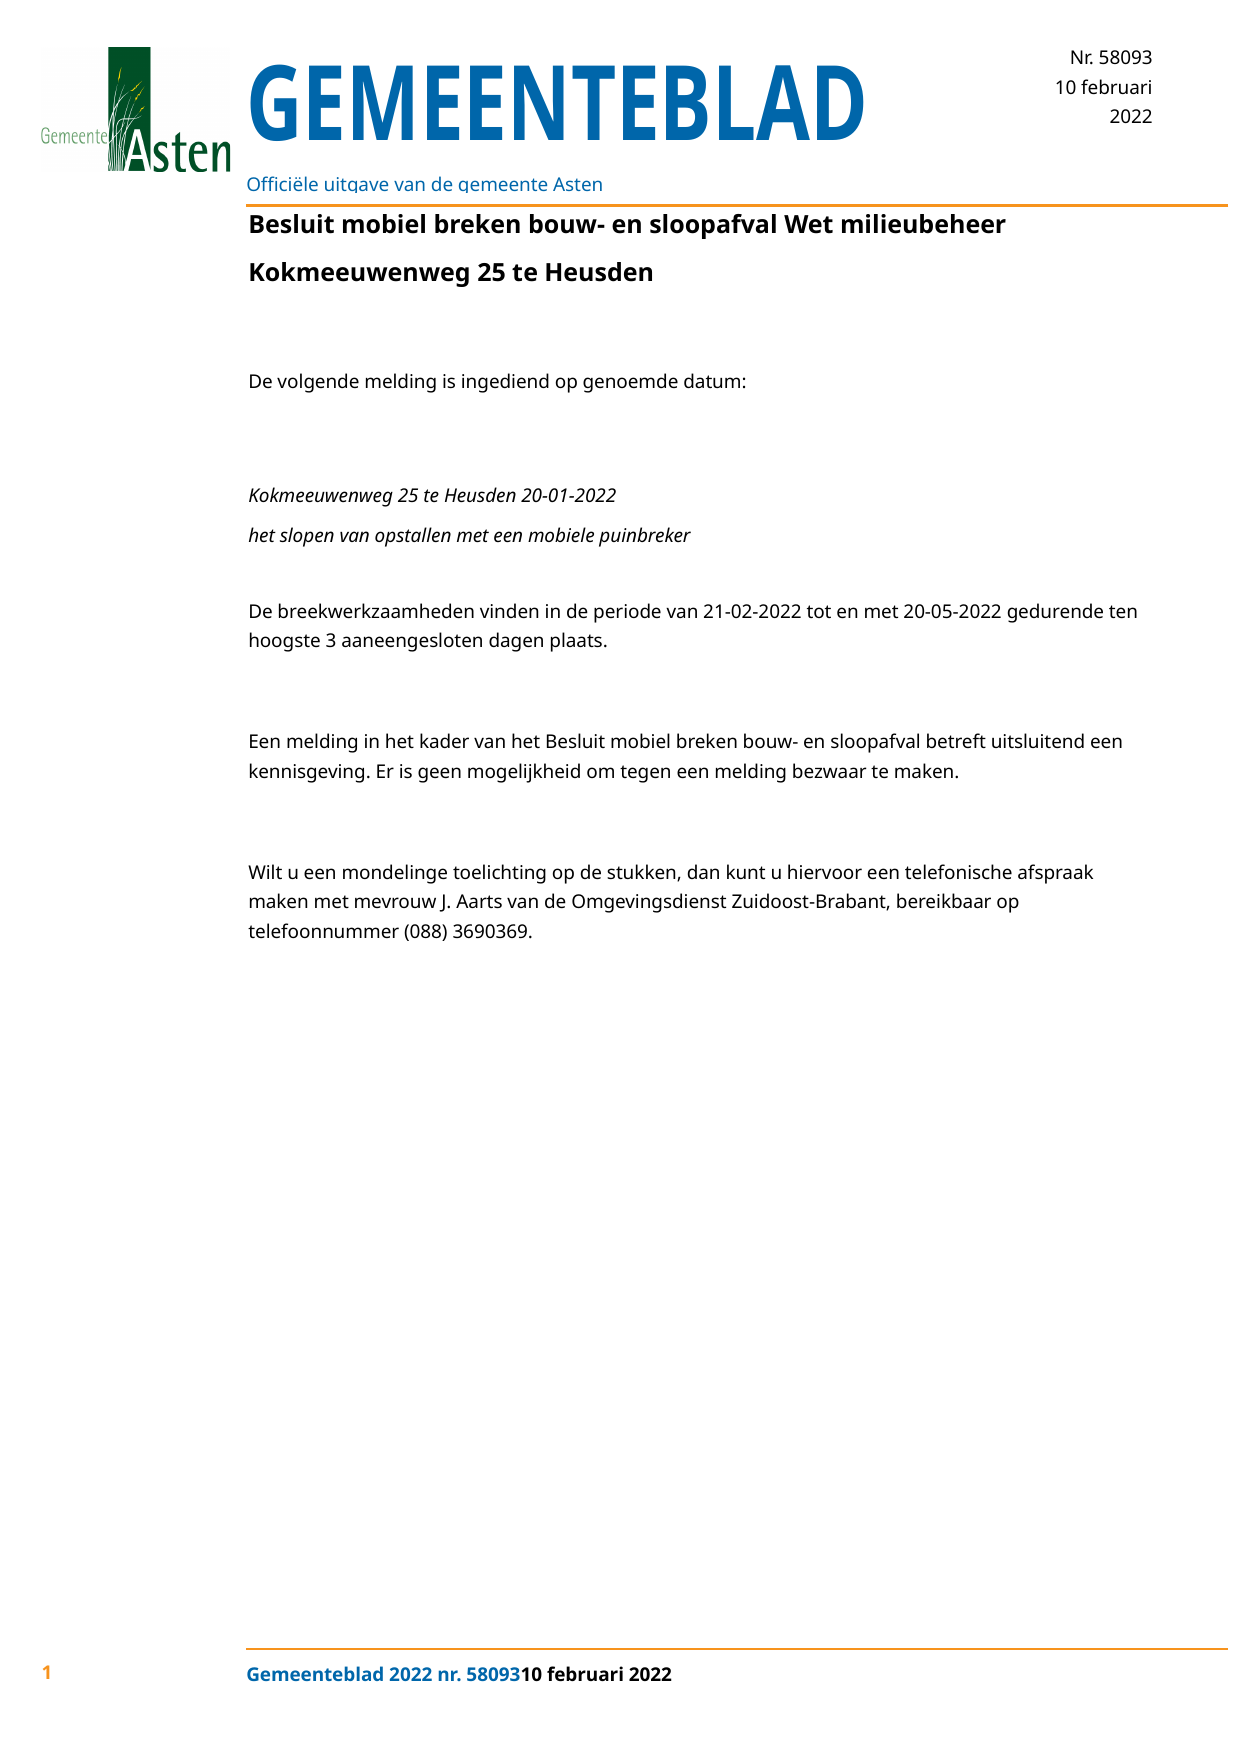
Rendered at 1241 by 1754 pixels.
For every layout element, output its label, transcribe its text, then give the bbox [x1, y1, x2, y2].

text Een melding in het kader van het Besluit mobiel breken bouw- en sloopafval betreft uitsluitend een kennisgeving. Er is geen mogelijkheid om tegen een melding bezwaar te maken. [248, 728, 1152, 784]
text De volgende melding is ingediend op genoemde datum: [248, 368, 1152, 394]
text Kokmeeuwenweg 25 te Heusden 20-01-2022 [248, 483, 1152, 508]
text De breekwerkzaamheden vinden in de periode van 21-02-2022 tot en met 20-05-2022 gedurende ten hoogste 3 aaneengesloten dagen plaats. [248, 598, 1152, 653]
text Wilt u een mondelinge toelichting op de stukken, dan kunt u hiervoor een telefonische afspraak maken met mevrouw J. Aarts van de Omgevingsdienst Zuidoost-Brabant, bereikbaar op telefoonnummer (088) 3690369. [248, 859, 1152, 944]
picture [41, 47, 231, 172]
text het slopen van opstallen met een mobiele puinbreker [248, 522, 1152, 548]
text Besluit mobiel breken bouw- en sloopafval Wet milieubeheer Kokmeeuwenweg 25 te Heusden [248, 207, 1152, 288]
